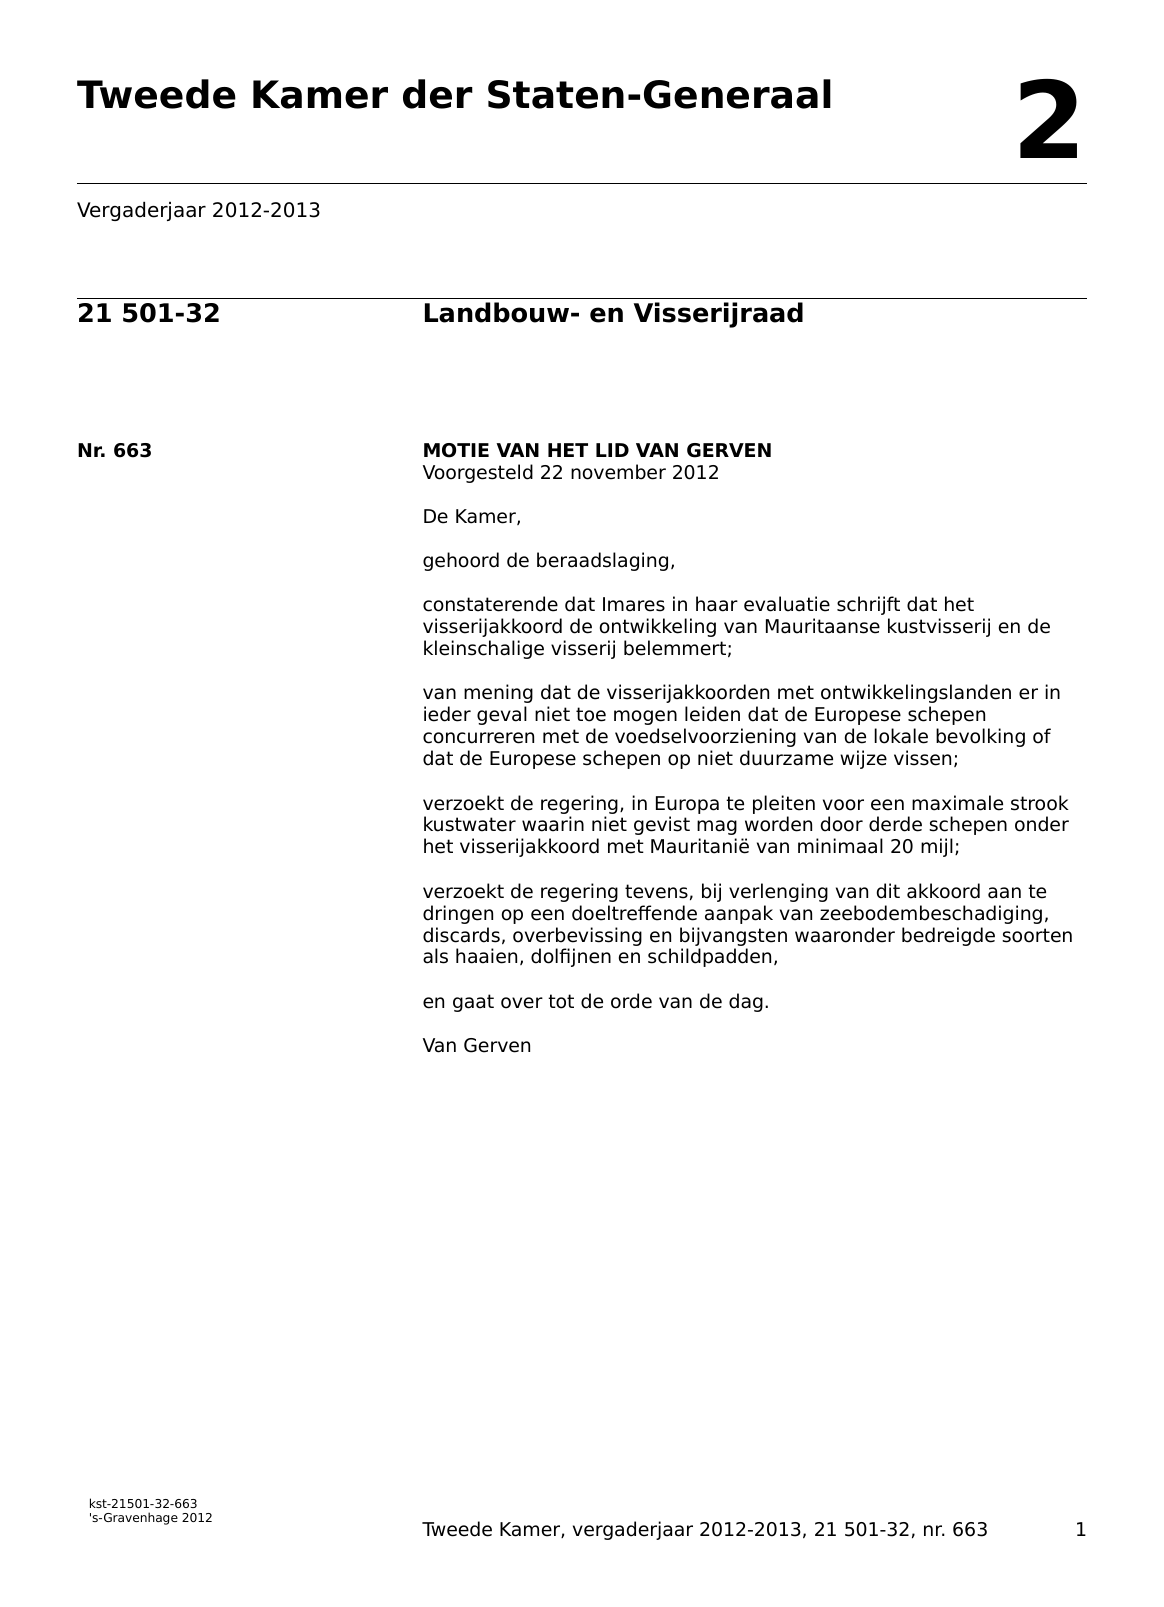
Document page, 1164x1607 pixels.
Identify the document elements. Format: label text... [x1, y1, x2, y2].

text kst-21501-32-663 [88, 1497, 323, 1511]
text gehoord de beraadslaging, [422, 550, 1087, 572]
subtitle 21 501-32 Landbouw- en Visserijraad [77, 299, 1087, 329]
text 's-Gravenhage 2012 [88, 1511, 323, 1525]
text Voorgesteld 22 november 2012 [422, 462, 1087, 484]
text verzoekt de regering, in Europa te pleiten voor een maximale strook kustwater waarin niet gevist mag worden door derde schepen onder het visserijakkoord met Mauritanië van minimaal 20 mijl; [422, 792, 1087, 858]
table_cell Vergaderjaar 2012-2013 [77, 184, 1087, 298]
text en gaat over tot de orde van de dag. [422, 991, 1087, 1013]
text constaterende dat Imares in haar evaluatie schrijft dat het visserijakkoord de ontwikkeling van Mauritaanse kustvisserij en de kleinschalige visserij belemmert; [422, 594, 1087, 660]
table_header Tweede Kamer der Staten-Generaal [77, 59, 886, 183]
text van mening dat de visserijakkoorden met ontwikkelingslanden er in ieder geval niet toe mogen leiden dat de Europese schepen concurreren met de voedselvoorziening van de lokale bevolking of dat de Europese schepen op niet duurzame wijze vissen; [422, 682, 1087, 770]
text De Kamer, [422, 506, 1087, 528]
table_header 2 [886, 59, 1087, 183]
text Van Gerven [422, 1035, 1087, 1057]
text verzoekt de regering tevens, bij verlenging van dit akkoord aan te dringen op een doeltreffende aanpak van zeebodembeschadiging, discards, overbevissing en bijvangsten waaronder bedreigde soorten als haaien, dolfijnen en schildpadden, [422, 881, 1087, 968]
subtitle Nr. 663 MOTIE VAN HET LID VAN GERVEN [77, 440, 1087, 462]
